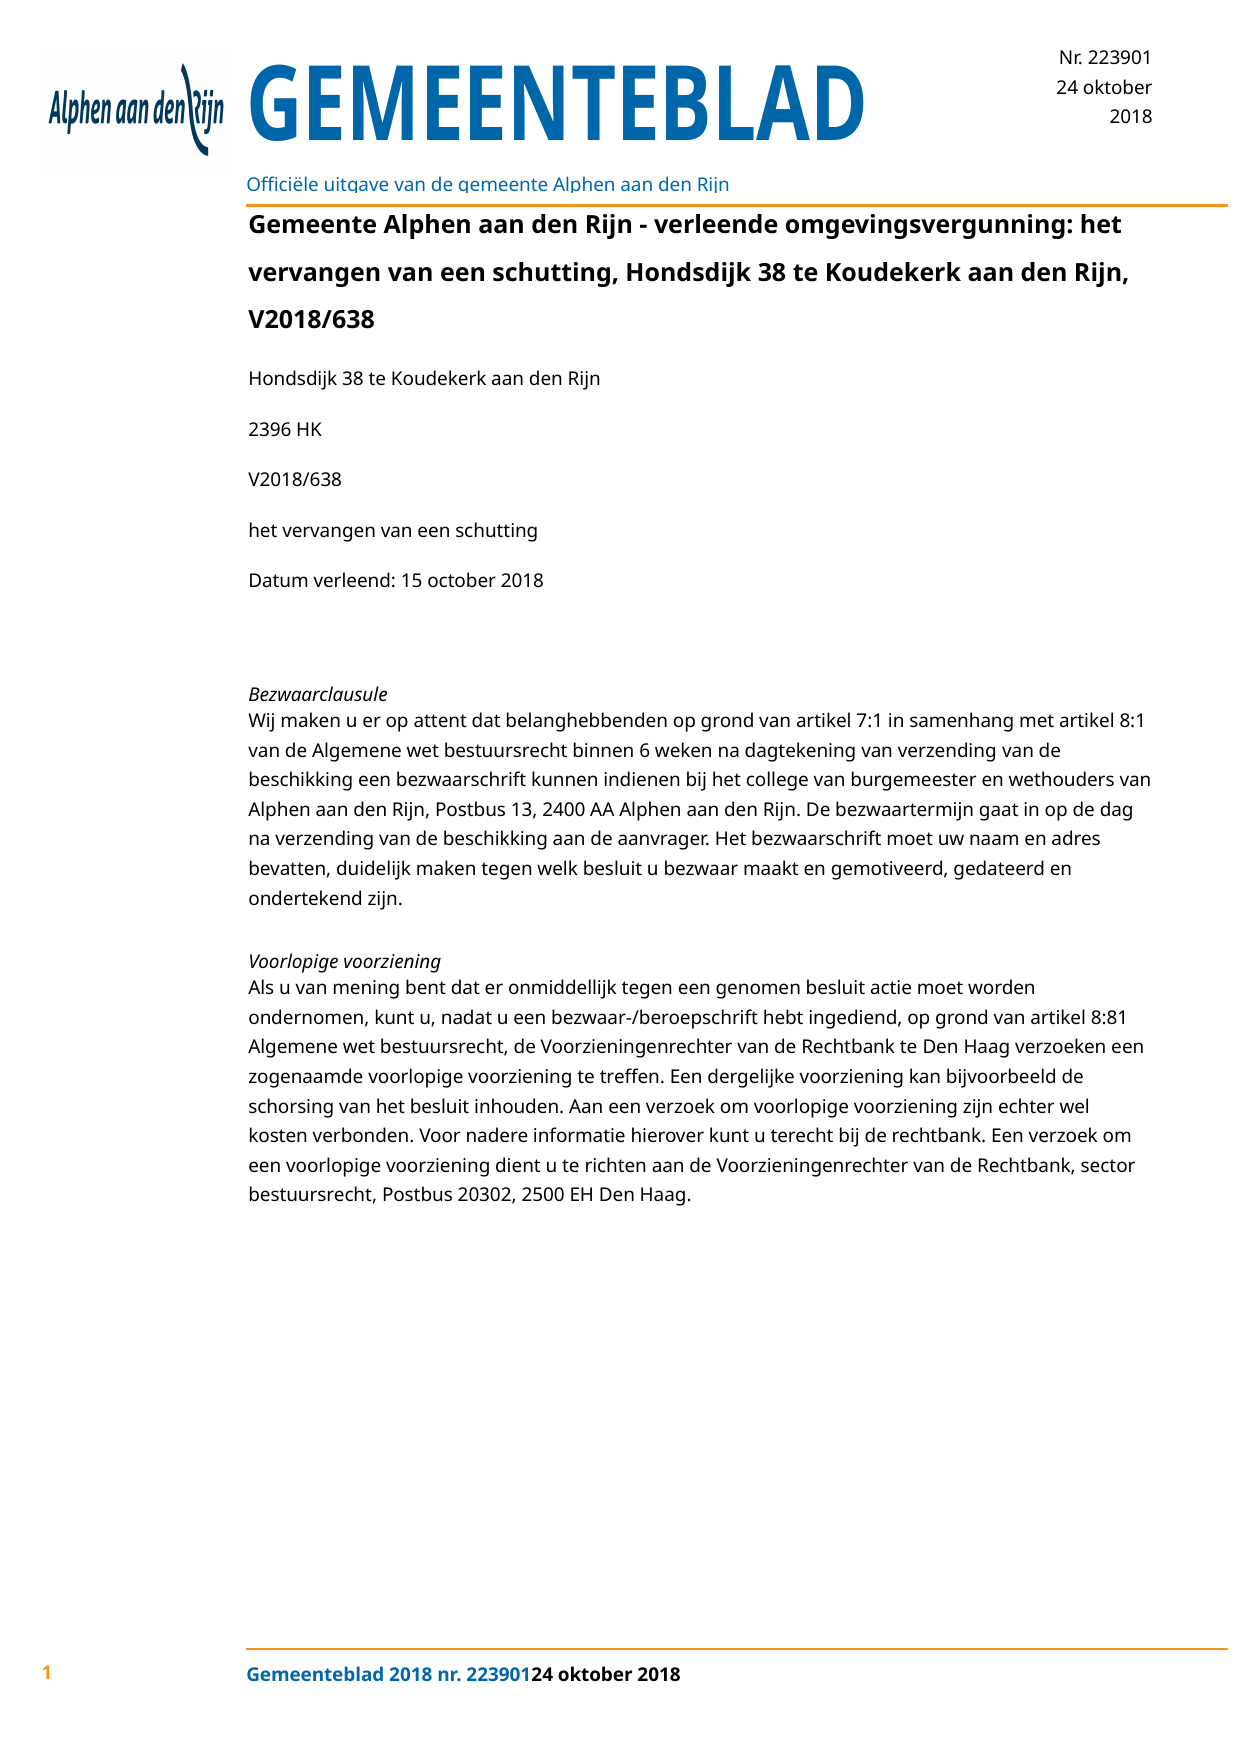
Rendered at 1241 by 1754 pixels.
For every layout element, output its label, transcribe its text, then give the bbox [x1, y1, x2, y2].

text Bezwaarclausule [248, 682, 1152, 707]
picture [41, 47, 231, 172]
text Gemeente Alphen aan den Rijn - verleende omgevingsvergunning: het vervangen van een schutting, Hondsdijk 38 te Koudekerk aan den Rijn, V2018/638 [248, 207, 1152, 336]
text Als u van mening bent dat er onmiddellijk tegen een genomen besluit actie moet worden ondernomen, kunt u, nadat u een bezwaar-/beroepschrift hebt ingediend, op grond van artikel 8:81 Algemene wet bestuursrecht, de Voorzieningenrechter van de Rechtbank te Den Haag verzoeken een zogenaamde voorlopige voorziening te treffen. Een dergelijke voorziening kan bijvoorbeeld de schorsing van het besluit inhouden. Aan een verzoek om voorlopige voorziening zijn echter wel kosten verbonden. Voor nadere informatie hierover kunt u terecht bij de rechtbank. Een verzoek om een voorlopige voorziening dient u te richten aan de Voorzieningenrechter van de Rechtbank, sector bestuursrecht, Postbus 20302, 2500 EH Den Haag. [248, 974, 1152, 1207]
text Voorlopige voorziening [248, 949, 1152, 974]
text 2396 HK [248, 416, 1152, 442]
text Wij maken u er op attent dat belanghebbenden op grond van artikel 7:1 in samenhang met artikel 8:1 van de Algemene wet bestuursrecht binnen 6 weken na dagtekening van verzending van de beschikking een bezwaarschrift kunnen indienen bij het college van burgemeester en wethouders van Alphen aan den Rijn, Postbus 13, 2400 AA Alphen aan den Rijn. De bezwaartermijn gaat in op de dag na verzending van de beschikking aan de aanvrager. Het bezwaarschrift moet uw naam en adres bevatten, duidelijk maken tegen welk besluit u bezwaar maakt en gemotiveerd, gedateerd en ondertekend zijn. [248, 707, 1152, 911]
text het vervangen van een schutting [248, 517, 1152, 542]
text Datum verleend: 15 october 2018 [248, 567, 1152, 593]
text V2018/638 [248, 466, 1152, 492]
text Hondsdijk 38 te Koudekerk aan den Rijn [248, 366, 1152, 391]
